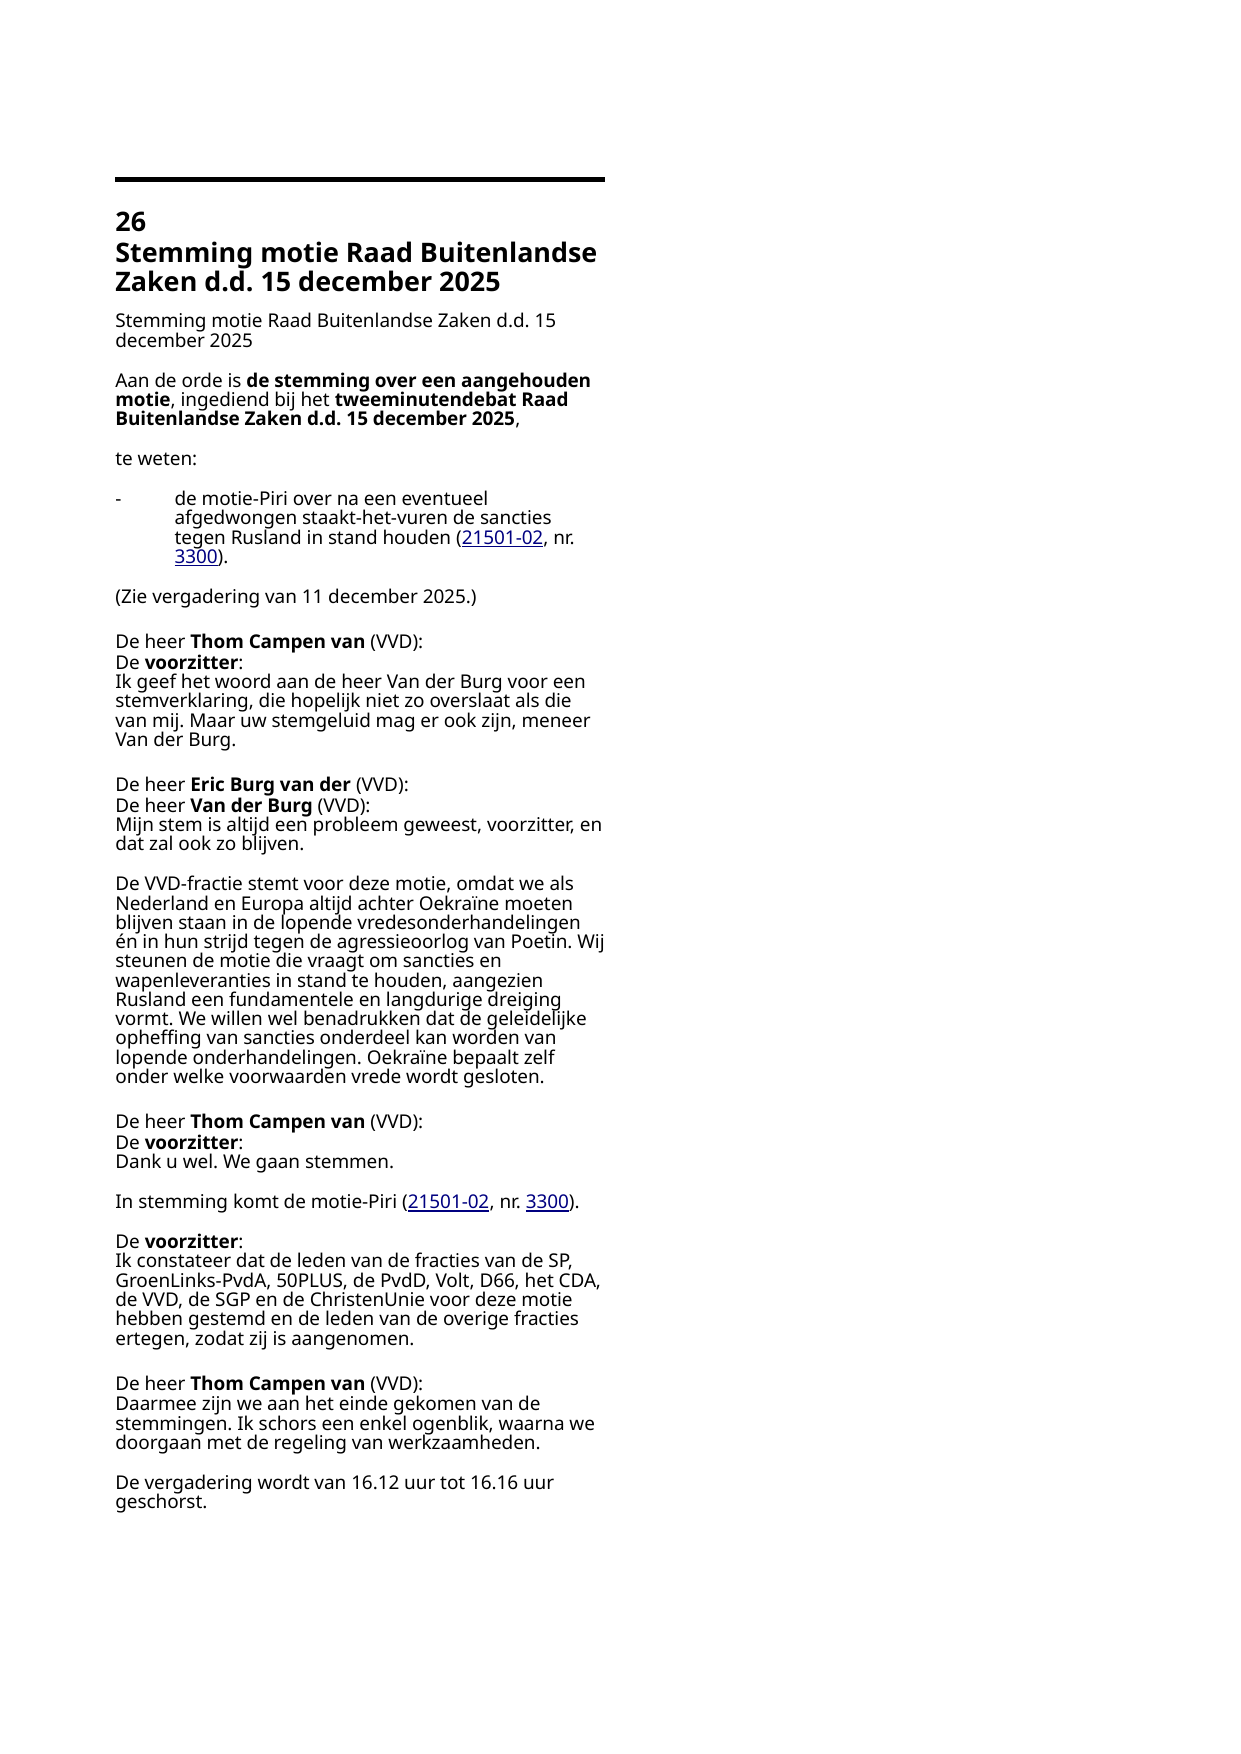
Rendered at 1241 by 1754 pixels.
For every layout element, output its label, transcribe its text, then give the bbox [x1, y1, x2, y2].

text Aan de orde is de stemming over een aangehouden motie, ingediend bij het tweeminutendebat Raad Buitenlandse Zaken d.d. 15 december 2025, [115, 372, 605, 429]
text De heer Van der Burg (VVD): [115, 797, 605, 816]
text 26 [115, 203, 605, 239]
text De heer Thom Campen van (VVD): [115, 1370, 605, 1395]
text De voorzitter: [115, 1233, 605, 1252]
text De voorzitter: [115, 1134, 605, 1153]
text De heer Thom Campen van (VVD): [115, 628, 605, 654]
list de motie-Piri over na een eventueel afgedwongen staakt-het-vuren de sancties tegen Rusland in stand houden (21501-02, nr. 3300). [115, 490, 605, 567]
text In stemming komt de motie-Piri (21501-02, nr. 3300). [115, 1193, 605, 1212]
text De heer Thom Campen van (VVD): [115, 1108, 605, 1134]
text (Zie vergadering van 11 december 2025.) [115, 588, 605, 607]
text Ik geef het woord aan de heer Van der Burg voor een stemverklaring, die hopelijk niet zo overslaat als die van mij. Maar uw stemgeluid mag er ook zijn, meneer Van der Burg. [115, 673, 605, 750]
text De VVD-fractie stemt voor deze motie, omdat we als Nederland en Europa altijd achter Oekraïne moeten blijven staan in de lopende vredesonderhandelingen én in hun strijd tegen de agressieoorlog van Poetin. Wij steunen de motie die vraagt om sancties en wapenleveranties in stand te houden, aangezien Rusland een fundamentele en langdurige dreiging vormt. We willen wel benadrukken dat de geleidelijke opheffing van sancties onderdeel kan worden van lopende onderhandelingen. Oekraïne bepaalt zelf onder welke voorwaarden vrede wordt gesloten. [115, 875, 605, 1087]
text De heer Eric Burg van der (VVD): [115, 771, 605, 797]
text te weten: [115, 450, 605, 469]
text De voorzitter: [115, 654, 605, 673]
text Mijn stem is altijd een probleem geweest, voorzitter, en dat zal ook zo blijven. [115, 816, 605, 854]
text Dank u wel. We gaan stemmen. [115, 1153, 605, 1172]
text Stemming motie Raad Buitenlandse Zaken d.d. 15 december 2025 [115, 312, 605, 351]
text Ik constateer dat de leden van de fracties van de SP, GroenLinks-PvdA, 50PLUS, de PvdD, Volt, D66, het CDA, de VVD, de SGP en de ChristenUnie voor deze motie hebben gestemd en de leden van de overige fracties ertegen, zodat zij is aangenomen. [115, 1252, 605, 1349]
text Daarmee zijn we aan het einde gekomen van de stemmingen. Ik schors een enkel ogenblik, waarna we doorgaan met de regeling van werkzaamheden. [115, 1395, 605, 1453]
text De vergadering wordt van 16.12 uur tot 16.16 uur geschorst. [115, 1474, 605, 1513]
text Stemming motie Raad Buitenlandse Zaken d.d. 15 december 2025 [115, 239, 605, 312]
